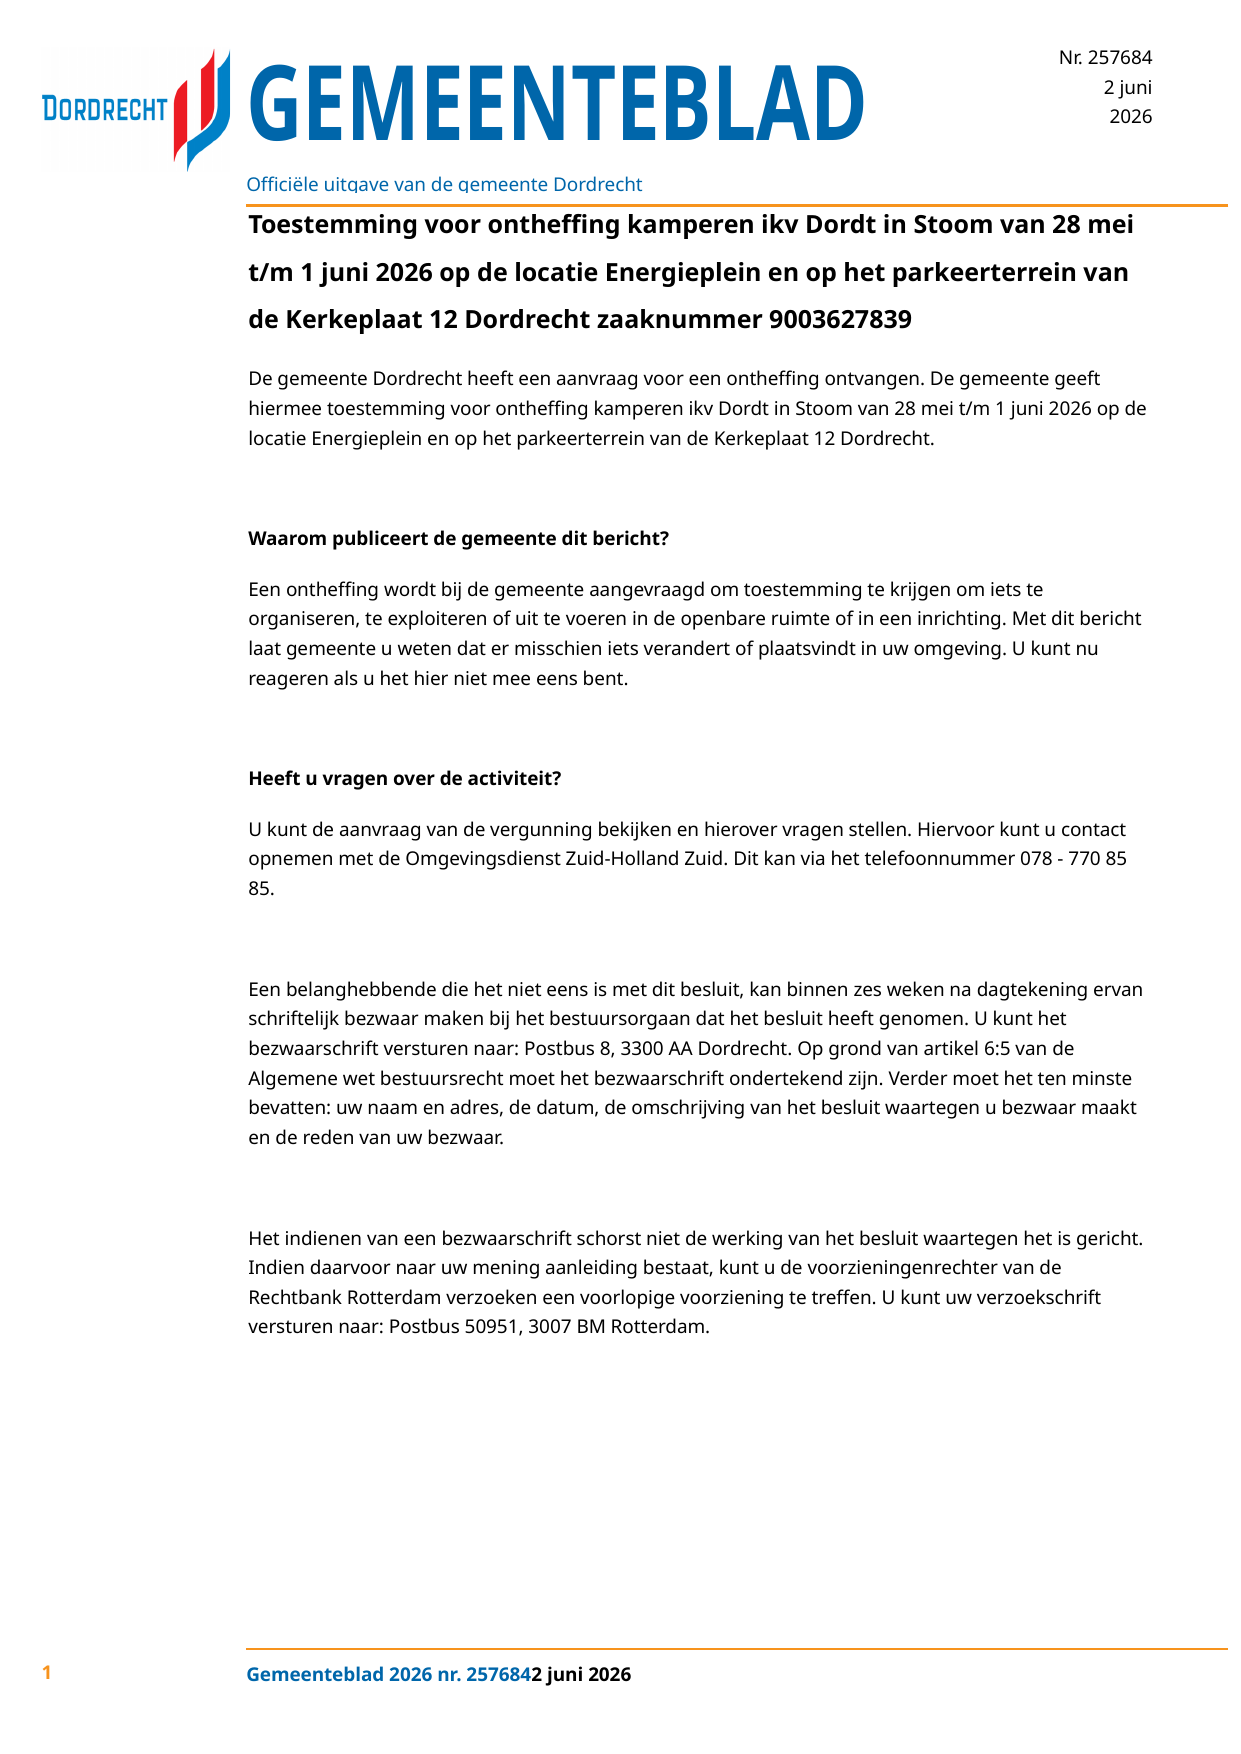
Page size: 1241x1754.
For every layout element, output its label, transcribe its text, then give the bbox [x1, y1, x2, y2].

text Een belanghebbende die het niet eens is met dit besluit, kan binnen zes weken na dagtekening ervan schriftelijk bezwaar maken bij het bestuursorgaan dat het besluit heeft genomen. U kunt het bezwaarschrift versturen naar: Postbus 8, 3300 AA Dordrecht. Op grond van artikel 6:5 van de Algemene wet bestuursrecht moet het bezwaarschrift ondertekend zijn. Verder moet het ten minste bevatten: uw naam en adres, de datum, de omschrijving van het besluit waartegen u bezwaar maakt en de reden van uw bezwaar. [248, 976, 1152, 1149]
text U kunt de aanvraag van de vergunning bekijken en hierover vragen stellen. Hiervoor kunt u contact opnemen met de Omgevingsdienst Zuid-Holland Zuid. Dit kan via het telefoonnummer 078 - 770 85 85. [248, 816, 1152, 901]
text Heeft u vragen over de activiteit? [248, 766, 1152, 791]
text Een ontheffing wordt bij de gemeente aangevraagd om toestemming te krijgen om iets te organiseren, te exploiteren of uit te voeren in de openbare ruimte of in een inrichting. Met dit bericht laat gemeente u weten dat er misschien iets verandert of plaatsvindt in uw omgeving. U kunt nu reageren als u het hier niet mee eens bent. [248, 576, 1152, 690]
text Toestemming voor ontheffing kamperen ikv Dordt in Stoom van 28 mei t/m 1 juni 2026 op de locatie Energieplein en op het parkeerterrein van de Kerkeplaat 12 Dordrecht zaaknummer 9003627839 [248, 207, 1152, 336]
text Het indienen van een bezwaarschrift schorst niet de werking van het besluit waartegen het is gericht. Indien daarvoor naar uw mening aanleiding bestaat, kunt u de voorzieningenrechter van de Rechtbank Rotterdam verzoeken een voorlopige voorziening te treffen. U kunt uw verzoekschrift versturen naar: Postbus 50951, 3007 BM Rotterdam. [248, 1225, 1152, 1339]
text De gemeente Dordrecht heeft een aanvraag voor een ontheffing ontvangen. De gemeente geeft hiermee toestemming voor ontheffing kamperen ikv Dordt in Stoom van 28 mei t/m 1 juni 2026 op de locatie Energieplein en op het parkeerterrein van de Kerkeplaat 12 Dordrecht. [248, 366, 1152, 450]
text Waarom publiceert de gemeente dit bericht? [248, 526, 1152, 551]
picture [41, 47, 231, 172]
